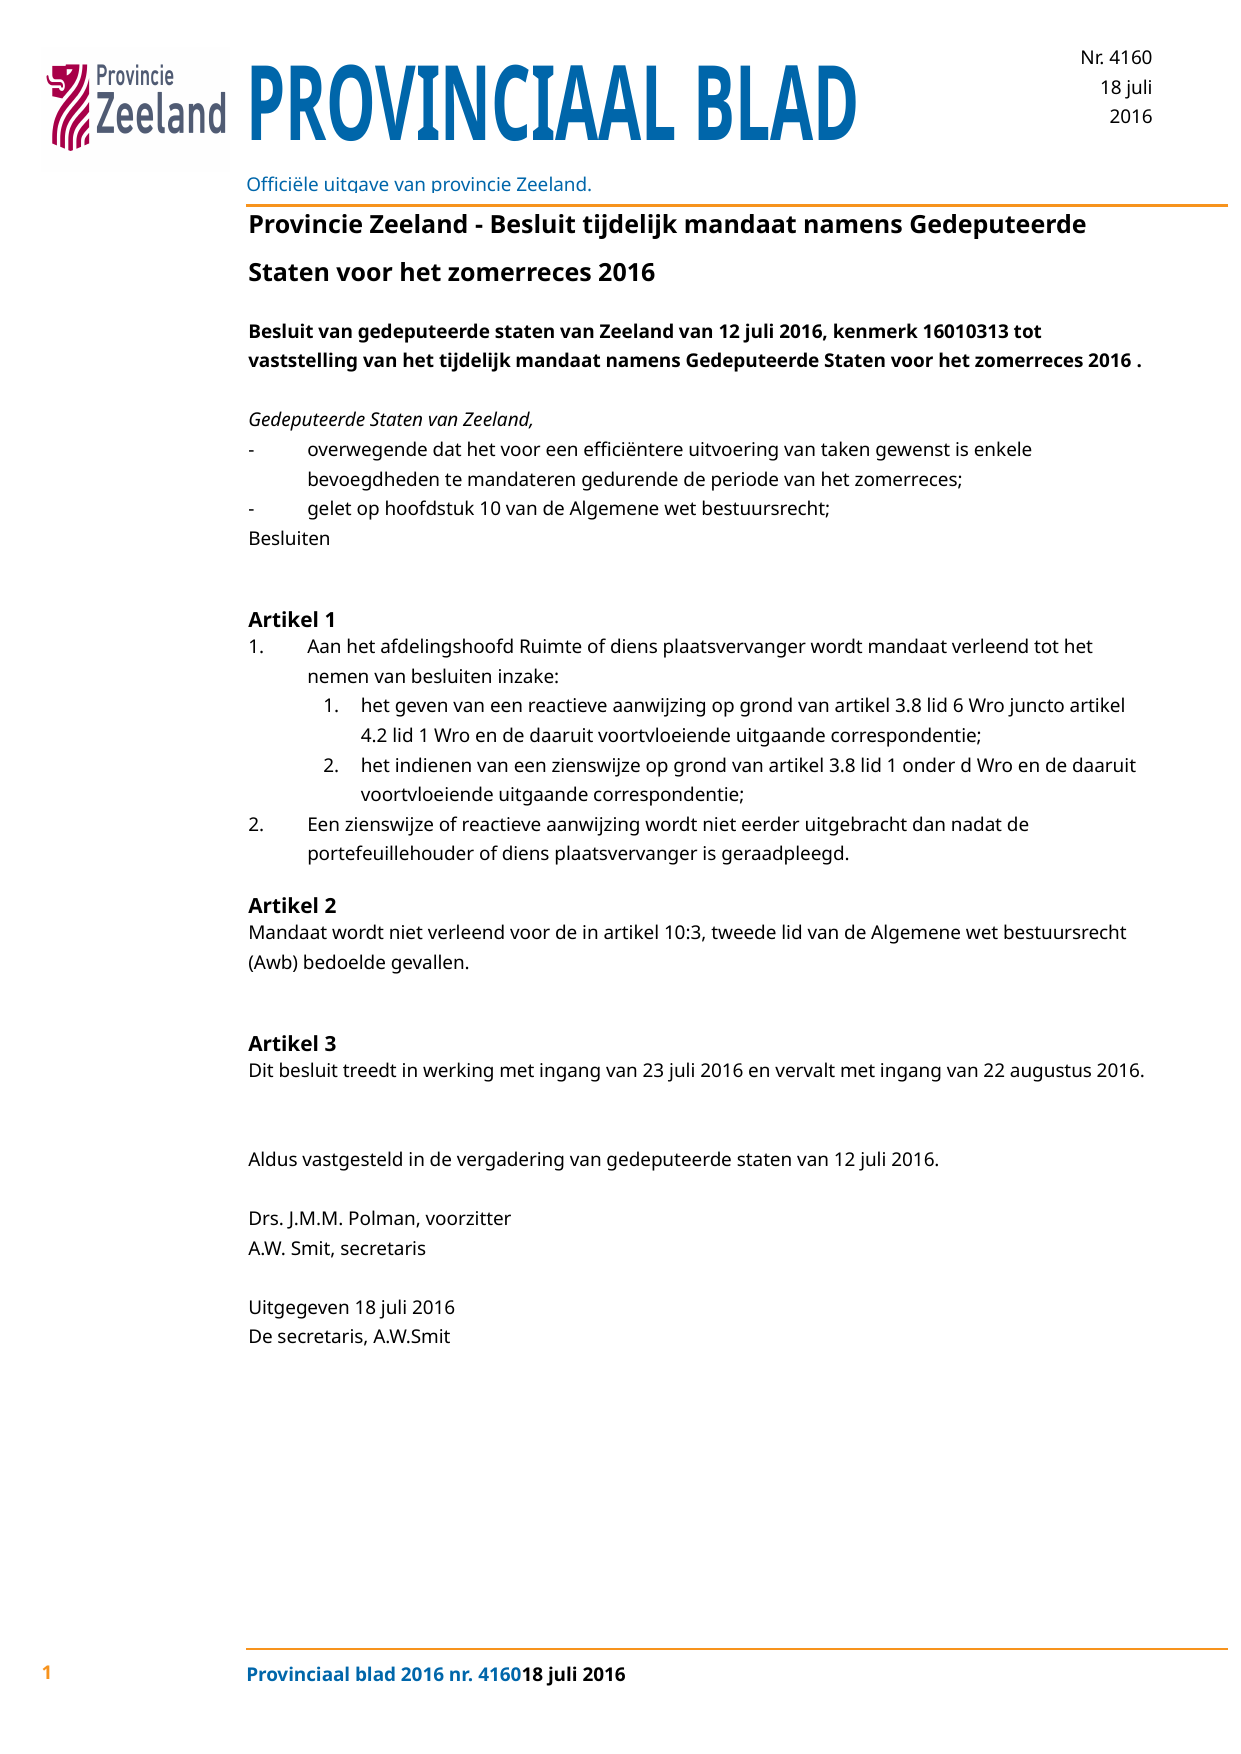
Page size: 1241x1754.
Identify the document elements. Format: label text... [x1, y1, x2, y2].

list het geven van een reactieve aanwijzing op grond van artikel 3.8 lid 6 Wro juncto artikel 4.2 lid 1 Wro en de daaruit voortvloeiende uitgaande correspondentie; [323, 693, 1152, 748]
text Artikel 2 [248, 891, 1152, 919]
list Aan het afdelingshoofd Ruimte of diens plaatsvervanger wordt mandaat verleend tot het nemen van besluiten inzake: [248, 633, 1152, 689]
text Artikel 3 [248, 1029, 1152, 1057]
list overwegende dat het voor een efficiëntere uitvoering van taken gewenst is enkele bevoegdheden te mandateren gedurende de periode van het zomerreces; [248, 436, 1152, 492]
list gelet op hoofdstuk 10 van de Algemene wet bestuursrecht; [248, 495, 1152, 521]
text Drs. J.M.M. Polman, voorzitter [248, 1205, 1152, 1231]
list Een zienswijze of reactieve aanwijzing wordt niet eerder uitgebracht dan nadat de portefeuillehouder of diens plaatsvervanger is geraadpleegd. [248, 811, 1152, 866]
picture [41, 47, 231, 172]
text Aldus vastgesteld in de vergadering van gedeputeerde staten van 12 juli 2016. [248, 1146, 1152, 1172]
text Gedeputeerde Staten van Zeeland, [248, 407, 1152, 432]
text A.W. Smit, secretaris [248, 1235, 1152, 1261]
text Dit besluit treedt in werking met ingang van 23 juli 2016 en vervalt met ingang van 22 augustus 2016. [248, 1057, 1152, 1083]
text Provincie Zeeland - Besluit tijdelijk mandaat namens Gedeputeerde Staten voor het zomerreces 2016 [248, 207, 1152, 288]
text Besluiten [248, 525, 1152, 551]
text De secretaris, A.W.Smit [248, 1324, 1152, 1349]
text Besluit van gedeputeerde staten van Zeeland van 12 juli 2016, kenmerk 16010313 tot vaststelling van het tijdelijk mandaat namens Gedeputeerde Staten voor het zomerreces 2016 . [248, 318, 1152, 373]
text Mandaat wordt niet verleend voor de in artikel 10:3, tweede lid van de Algemene wet bestuursrecht (Awb) bedoelde gevallen. [248, 919, 1152, 975]
text Uitgegeven 18 juli 2016 [248, 1294, 1152, 1320]
text Artikel 1 [248, 605, 1152, 633]
list het indienen van een zienswijze op grond van artikel 3.8 lid 1 onder d Wro en de daaruit voortvloeiende uitgaande correspondentie; [323, 752, 1152, 807]
